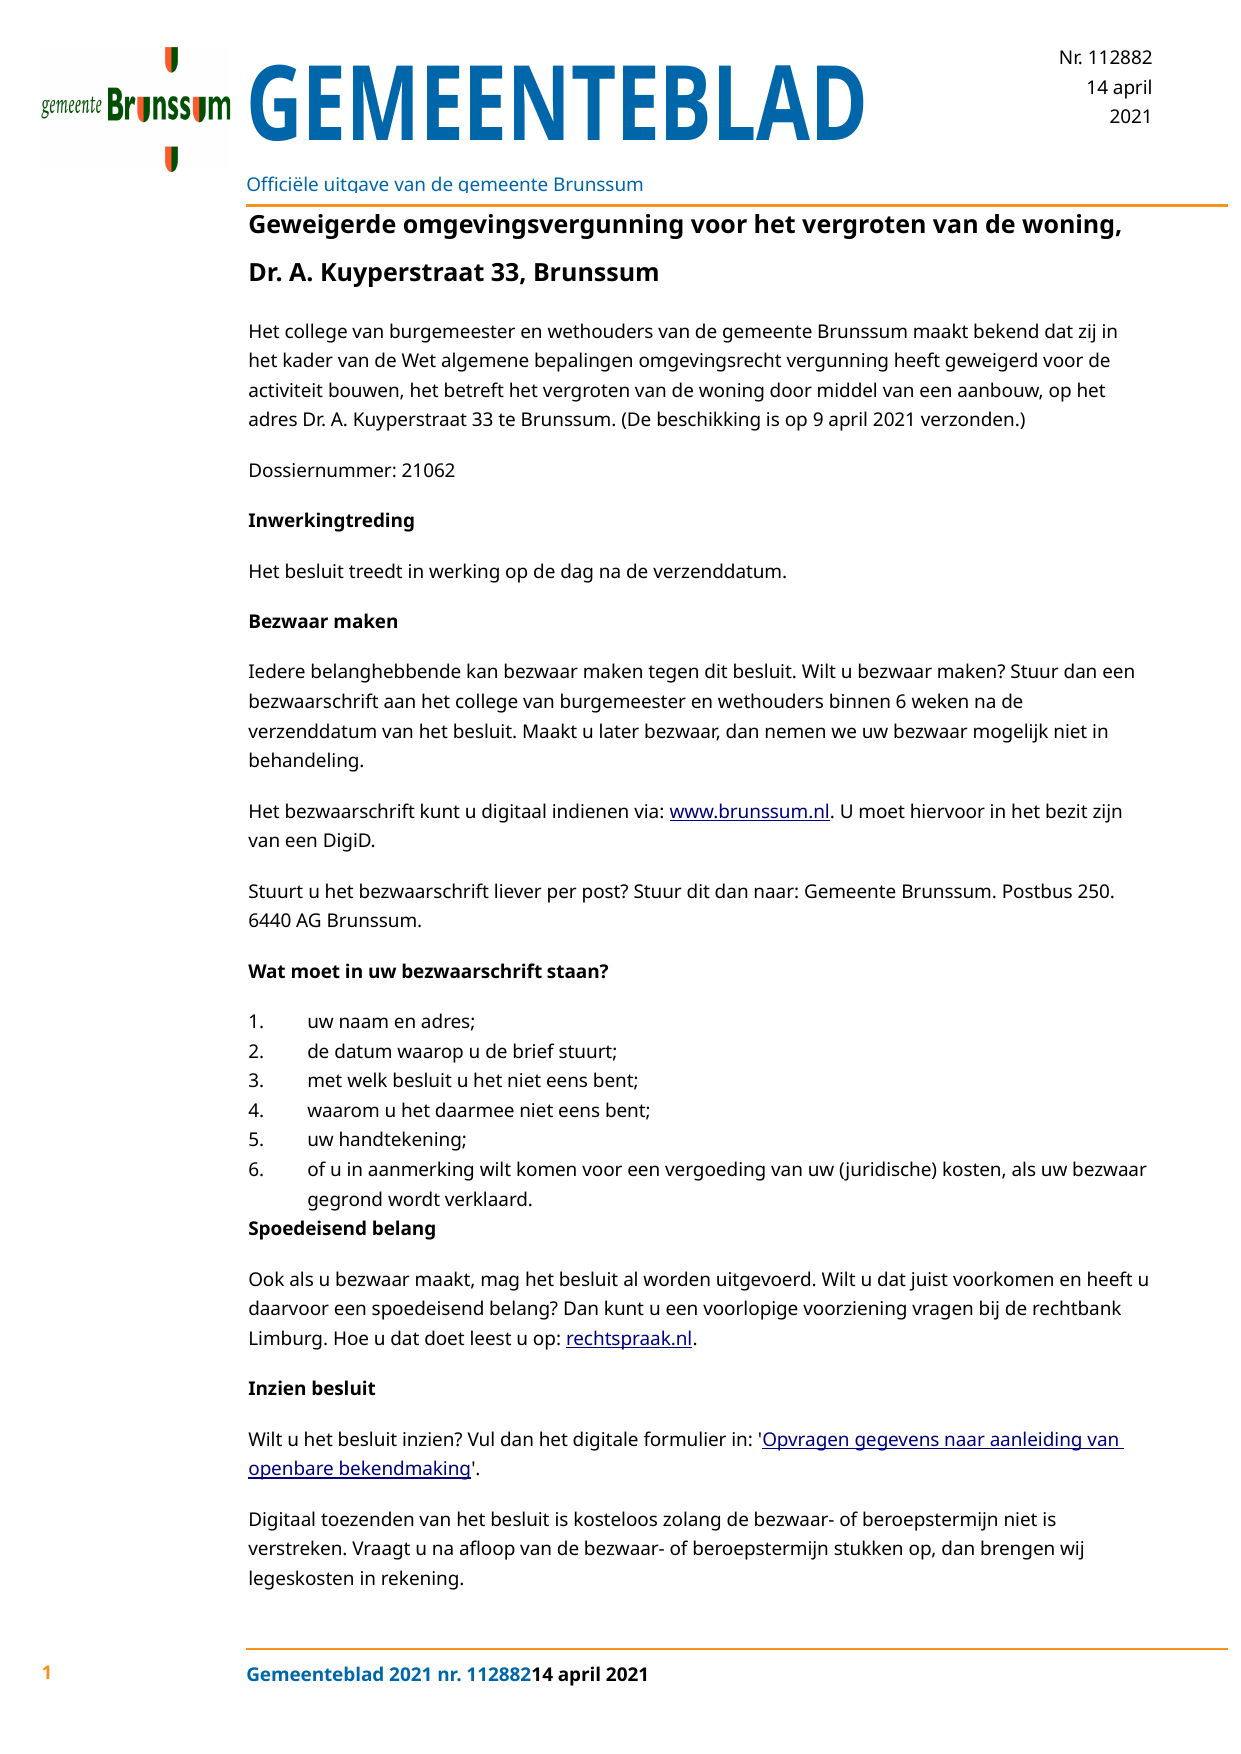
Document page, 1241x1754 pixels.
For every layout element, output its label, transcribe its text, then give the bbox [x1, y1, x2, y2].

text Iedere belanghebbende kan bezwaar maken tegen dit besluit. Wilt u bezwaar maken? Stuur dan een bezwaarschrift aan het college van burgemeester en wethouders binnen 6 weken na de verzenddatum van het besluit. Maakt u later bezwaar, dan nemen we uw bezwaar mogelijk niet in behandeling. [248, 659, 1152, 773]
text Geweigerde omgevingsvergunning voor het vergroten van de woning, Dr. A. Kuyperstraat 33, Brunssum [248, 207, 1152, 288]
text Digitaal toezenden van het besluit is kosteloos zolang de bezwaar- of beroepstermijn niet is verstreken. Vraagt u na afloop van de bezwaar- of beroepstermijn stukken op, dan brengen wij legeskosten in rekening. [248, 1506, 1152, 1591]
picture [41, 47, 231, 172]
text Wilt u het besluit inzien? Vul dan het digitale formulier in: 'Opvragen gegevens naar aanleiding van openbare bekendmaking'. [248, 1426, 1152, 1481]
list uw handtekening; [248, 1127, 1152, 1152]
list uw naam en adres; [248, 1008, 1152, 1034]
text Dossiernummer: 21062 [248, 457, 1152, 483]
list waarom u het daarmee niet eens bent; [248, 1097, 1152, 1123]
text Ook als u bezwaar maakt, mag het besluit al worden uitgevoerd. Wilt u dat juist voorkomen en heeft u daarvoor een spoedeisend belang? Dan kunt u een voorlopige voorziening vragen bij de rechtbank Limburg. Hoe u dat doet leest u op: rechtspraak.nl. [248, 1266, 1152, 1351]
text Inzien besluit [248, 1375, 1152, 1401]
text Stuurt u het bezwaarschrift liever per post? Stuur dit dan naar: Gemeente Brunssum. Postbus 250. 6440 AG Brunssum. [248, 878, 1152, 933]
list de datum waarop u de brief stuurt; [248, 1038, 1152, 1064]
text Spoedeisend belang [248, 1215, 1152, 1241]
text Inwerkingtreding [248, 507, 1152, 533]
list met welk besluit u het niet eens bent; [248, 1067, 1152, 1093]
text Wat moet in uw bezwaarschrift staan? [248, 958, 1152, 984]
text Het bezwaarschrift kunt u digitaal indienen via: www.brunssum.nl. U moet hiervoor in het bezit zijn van een DigiD. [248, 798, 1152, 853]
text Bezwaar maken [248, 608, 1152, 634]
text Het besluit treedt in werking op de dag na de verzenddatum. [248, 558, 1152, 584]
text Het college van burgemeester en wethouders van de gemeente Brunssum maakt bekend dat zij in het kader van de Wet algemene bepalingen omgevingsrecht vergunning heeft geweigerd voor de activiteit bouwen, het betreft het vergroten van de woning door middel van een aanbouw, op het adres Dr. A. Kuyperstraat 33 te Brunssum. (De beschikking is op 9 april 2021 verzonden.) [248, 318, 1152, 432]
list of u in aanmerking wilt komen voor een vergoeding van uw (juridische) kosten, als uw bezwaar gegrond wordt verklaard. [248, 1156, 1152, 1212]
